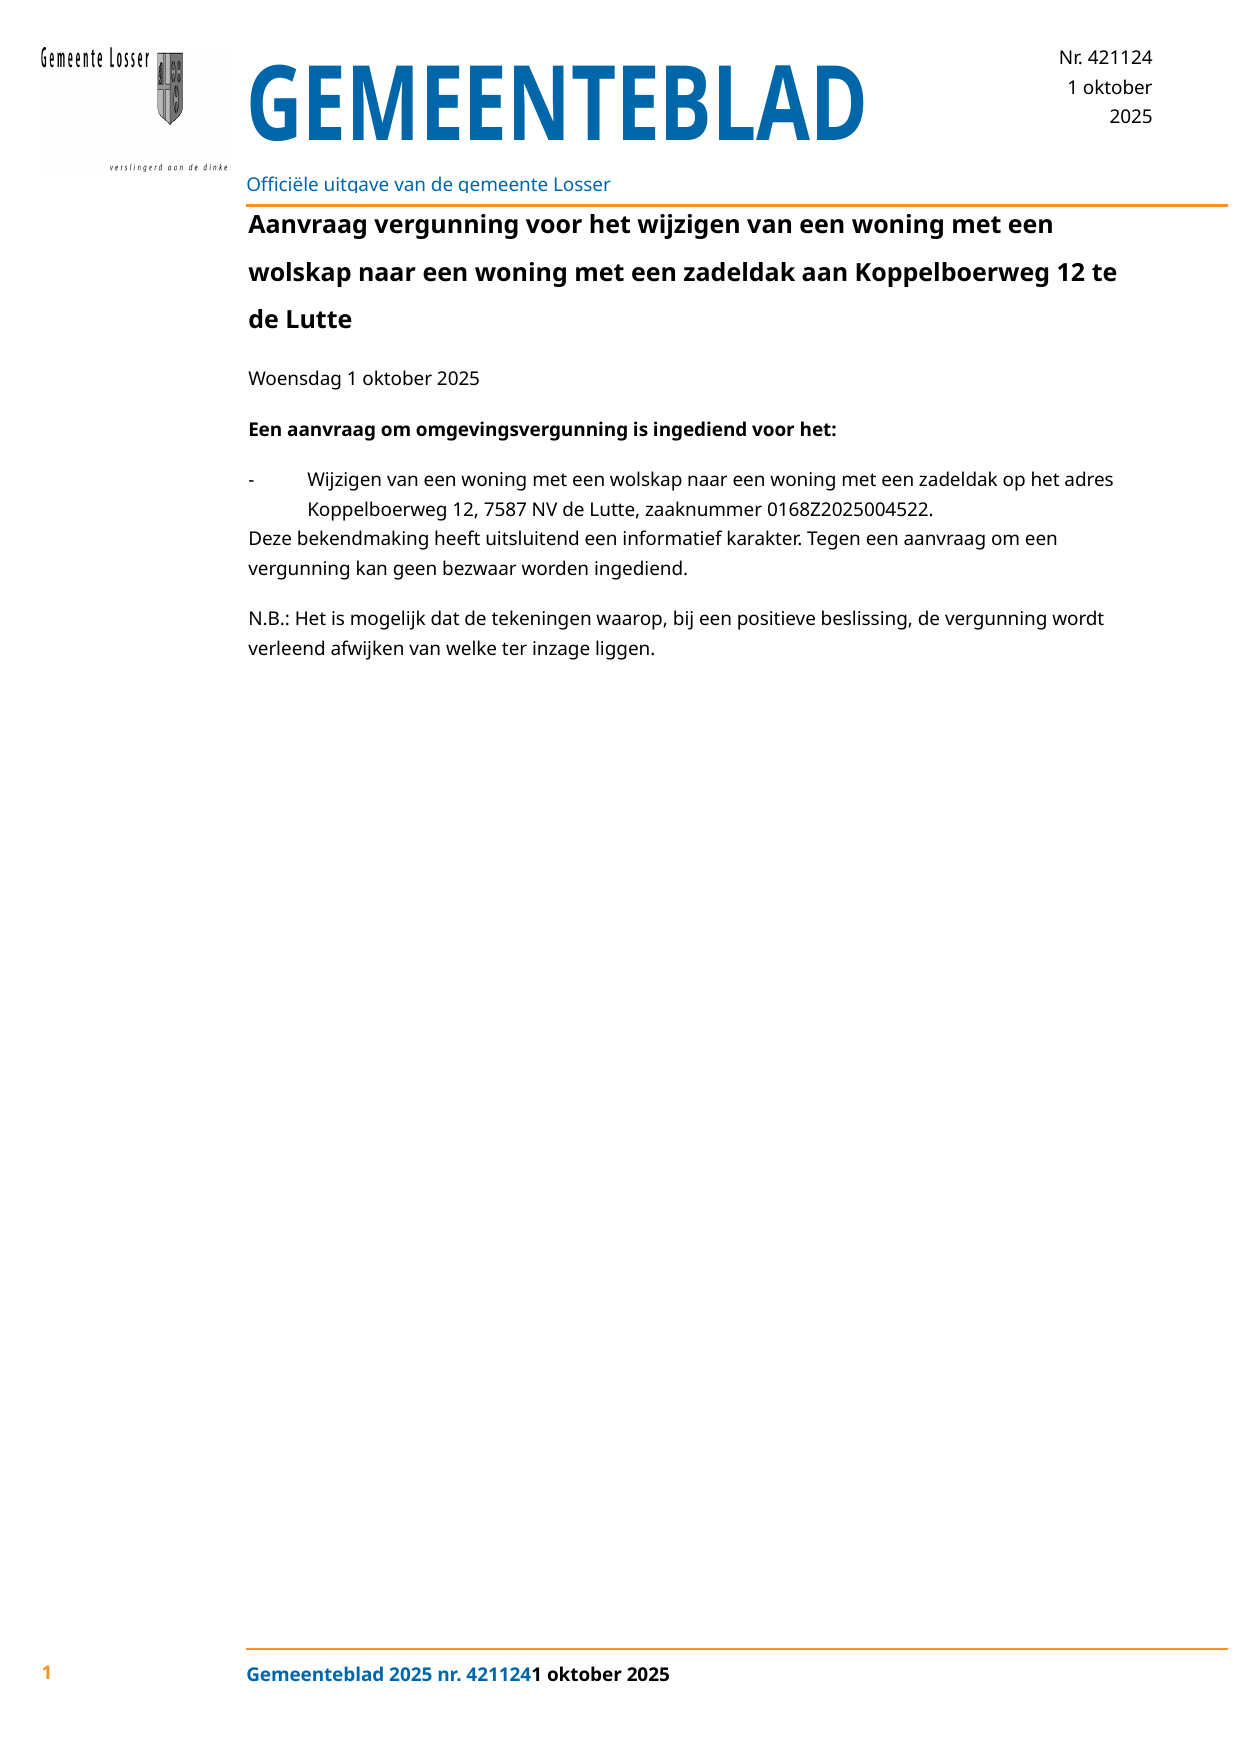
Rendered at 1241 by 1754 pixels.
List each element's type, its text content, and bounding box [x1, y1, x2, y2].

picture [41, 47, 231, 172]
text N.B.: Het is mogelijk dat de tekeningen waarop, bij een positieve beslissing, de vergunning wordt verleend afwijken van welke ter inzage liggen. [248, 606, 1152, 661]
text Een aanvraag om omgevingsvergunning is ingediend voor het: [248, 416, 1152, 442]
text Aanvraag vergunning voor het wijzigen van een woning met een wolskap naar een woning met een zadeldak aan Koppelboerweg 12 te de Lutte [248, 207, 1152, 336]
list Wijzigen van een woning met een wolskap naar een woning met een zadeldak op het adres Koppelboerweg 12, 7587 NV de Lutte, zaaknummer 0168Z2025004522. [248, 466, 1152, 522]
text Woensdag 1 oktober 2025 [248, 366, 1152, 391]
text Deze bekendmaking heeft uitsluitend een informatief karakter. Tegen een aanvraag om een vergunning kan geen bezwaar worden ingediend. [248, 526, 1152, 581]
